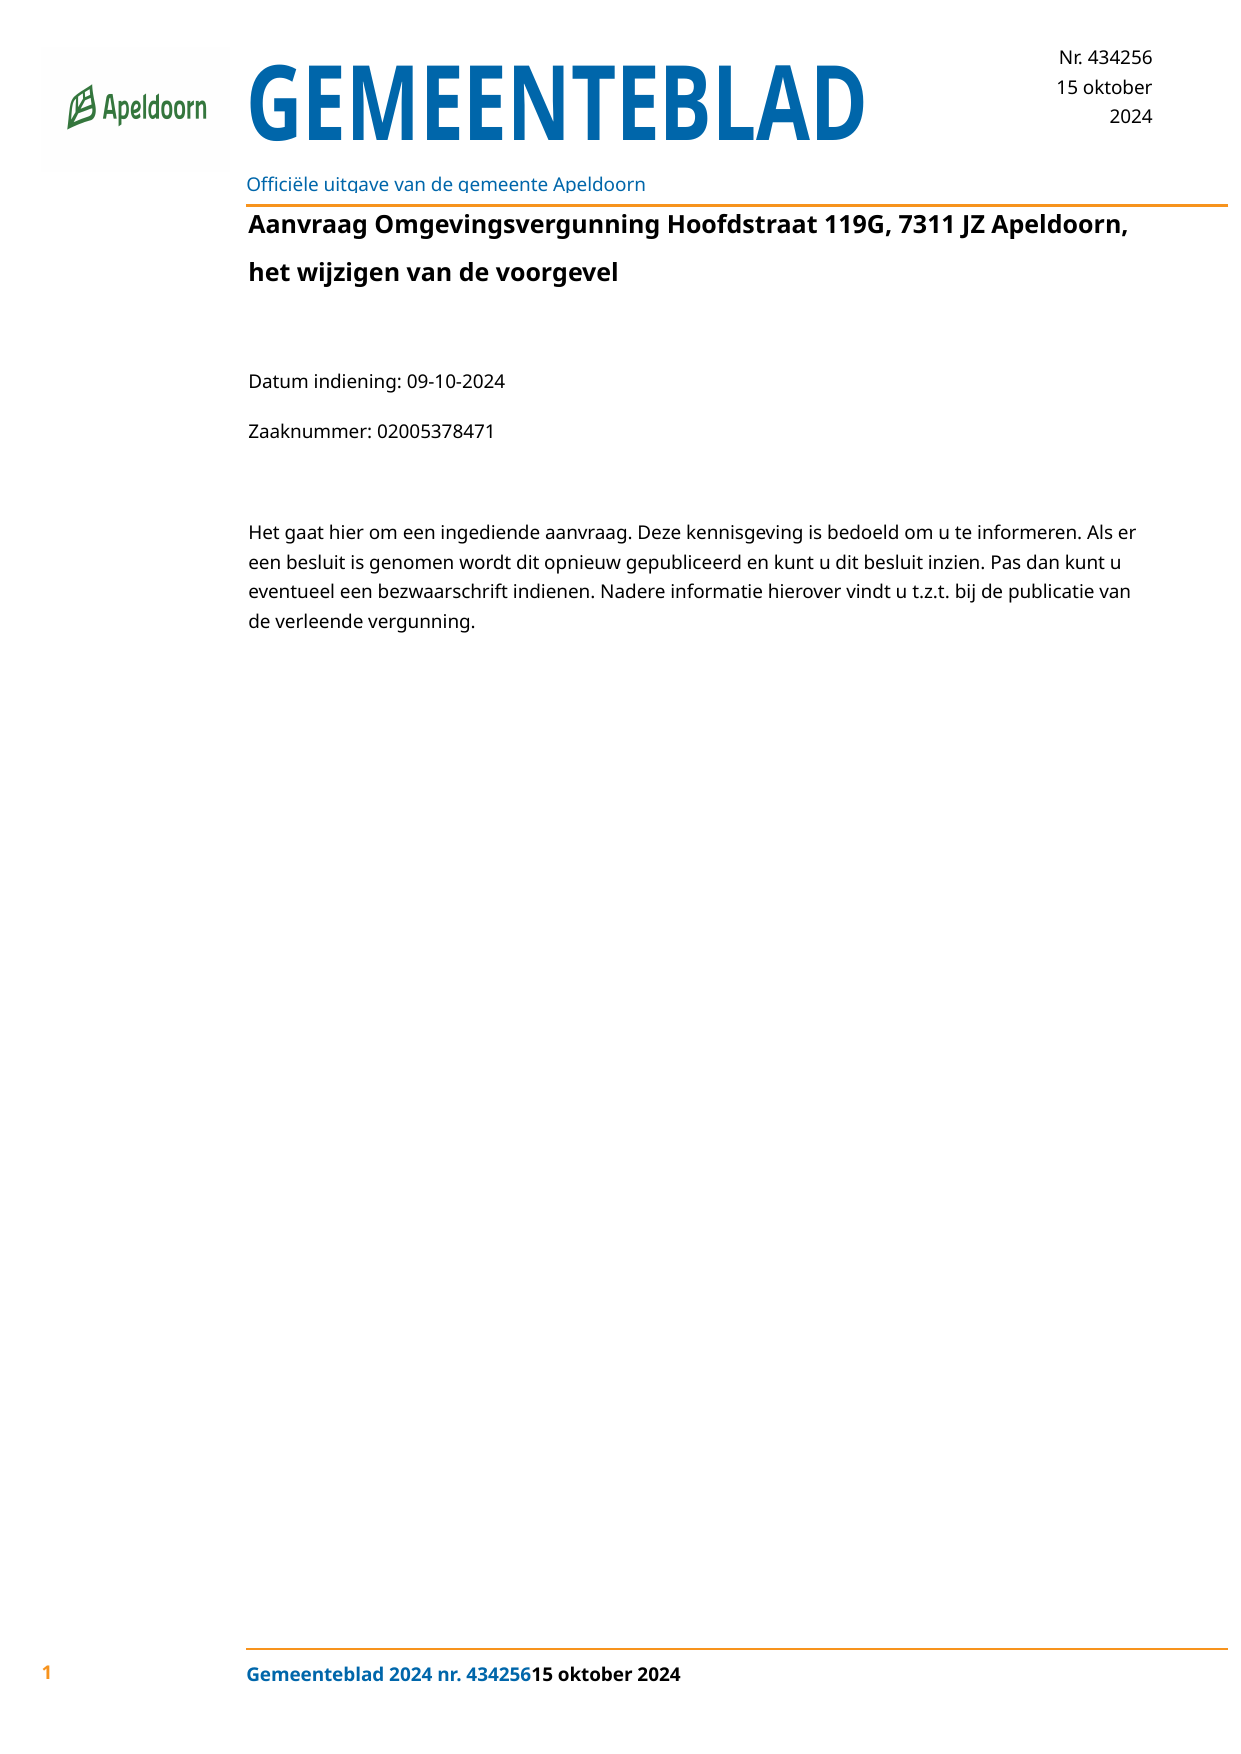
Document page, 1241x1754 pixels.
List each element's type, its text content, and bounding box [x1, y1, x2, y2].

text Datum indiening: 09-10-2024 [248, 368, 1152, 394]
text Zaaknummer: 02005378471 [248, 419, 1152, 444]
text Het gaat hier om een ingediende aanvraag. Deze kennisgeving is bedoeld om u te informeren. Als er een besluit is genomen wordt dit opnieuw gepubliceerd en kunt u dit besluit inzien. Pas dan kunt u eventueel een bezwaarschrift indienen. Nadere informatie hierover vindt u t.z.t. bij de publicatie van de verleende vergunning. [248, 519, 1152, 634]
text Aanvraag Omgevingsvergunning Hoofdstraat 119G, 7311 JZ Apeldoorn, het wijzigen van de voorgevel [248, 207, 1152, 288]
picture [41, 47, 231, 172]
